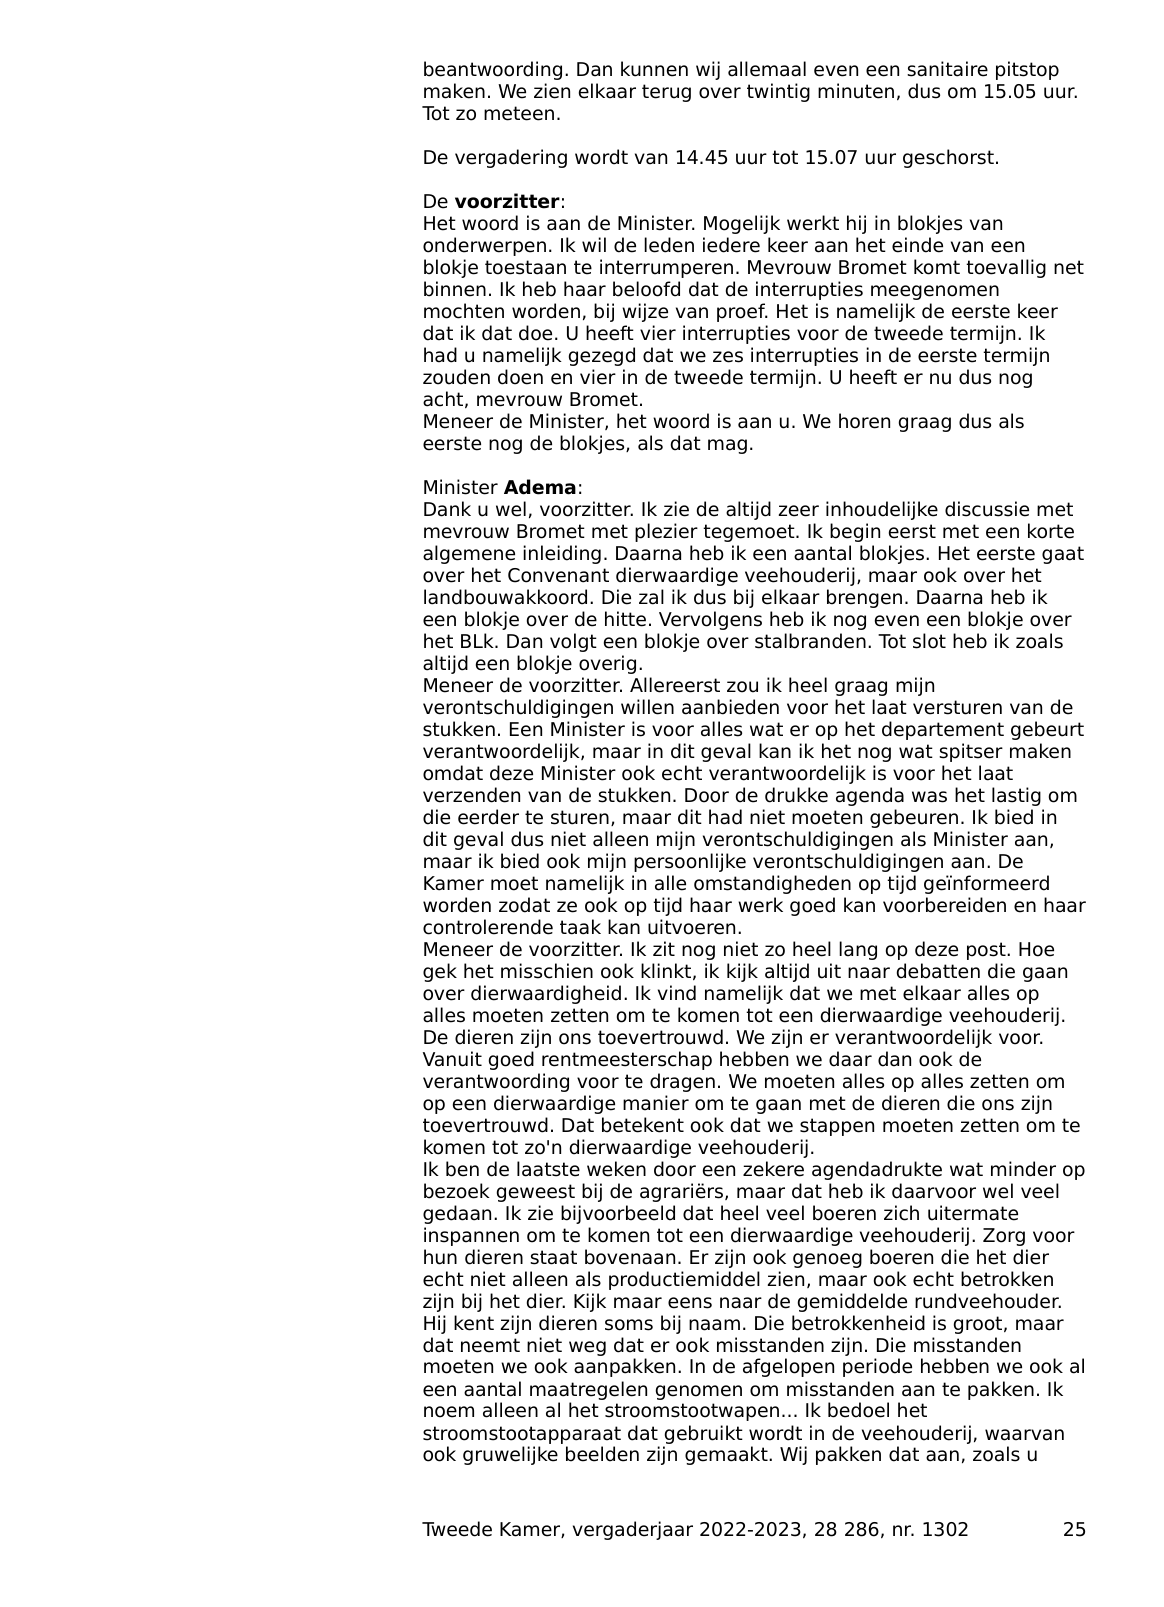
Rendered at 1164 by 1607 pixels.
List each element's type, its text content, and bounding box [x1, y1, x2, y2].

text Meneer de Minister, het woord is aan u. We horen graag dus als eerste nog de blokjes, als dat mag. [422, 411, 1087, 455]
text Dank u wel, voorzitter. Ik zie de altijd zeer inhoudelijke discussie met mevrouw Bromet met plezier tegemoet. Ik begin eerst met een korte algemene inleiding. Daarna heb ik een aantal blokjes. Het eerste gaat over het Convenant dierwaardige veehouderij, maar ook over het landbouwakkoord. Die zal ik dus bij elkaar brengen. Daarna heb ik een blokje over de hitte. Vervolgens heb ik nog even een blokje over het BLk. Dan volgt een blokje over stalbranden. Tot slot heb ik zoals altijd een blokje overig. [422, 499, 1087, 675]
text Minister Adema: [422, 477, 1087, 499]
text Ik ben de laatste weken door een zekere agendadrukte wat minder op bezoek geweest bij de agrariërs, maar dat heb ik daarvoor wel veel gedaan. Ik zie bijvoorbeeld dat heel veel boeren zich uitermate inspannen om te komen tot een dierwaardige veehouderij. Zorg voor hun dieren staat bovenaan. Er zijn ook genoeg boeren die het dier echt niet alleen als productiemiddel zien, maar ook echt betrokken zijn bij het dier. Kijk maar eens naar de gemiddelde rundveehouder. Hij kent zijn dieren soms bij naam. Die betrokkenheid is groot, maar dat neemt niet weg dat er ook misstanden zijn. Die misstanden moeten we ook aanpakken. In de afgelopen periode hebben we ook al een aantal maatregelen genomen om misstanden aan te pakken. Ik noem alleen al het stroomstootwapen... Ik bedoel het stroomstootapparaat dat gebruikt wordt in de veehouderij, waarvan ook gruwelijke beelden zijn gemaakt. Wij pakken dat aan, zoals u [422, 1159, 1087, 1466]
text De vergadering wordt van 14.45 uur tot 15.07 uur geschorst. [422, 147, 1087, 169]
text beantwoording. Dan kunnen wij allemaal even een sanitaire pitstop maken. We zien elkaar terug over twintig minuten, dus om 15.05 uur. Tot zo meteen. [422, 59, 1087, 125]
text Het woord is aan de Minister. Mogelijk werkt hij in blokjes van onderwerpen. Ik wil de leden iedere keer aan het einde van een blokje toestaan te interrumperen. Mevrouw Bromet komt toevallig net binnen. Ik heb haar beloofd dat de interrupties meegenomen mochten worden, bij wijze van proef. Het is namelijk de eerste keer dat ik dat doe. U heeft vier interrupties voor de tweede termijn. Ik had u namelijk gezegd dat we zes interrupties in de eerste termijn zouden doen en vier in de tweede termijn. U heeft er nu dus nog acht, mevrouw Bromet. [422, 213, 1087, 411]
text Meneer de voorzitter. Allereerst zou ik heel graag mijn verontschuldigingen willen aanbieden voor het laat versturen van de stukken. Een Minister is voor alles wat er op het departement gebeurt verantwoordelijk, maar in dit geval kan ik het nog wat spitser maken omdat deze Minister ook echt verantwoordelijk is voor het laat verzenden van de stukken. Door de drukke agenda was het lastig om die eerder te sturen, maar dit had niet moeten gebeuren. Ik bied in dit geval dus niet alleen mijn verontschuldigingen als Minister aan, maar ik bied ook mijn persoonlijke verontschuldigingen aan. De Kamer moet namelijk in alle omstandigheden op tijd geïnformeerd worden zodat ze ook op tijd haar werk goed kan voorbereiden en haar controlerende taak kan uitvoeren. [422, 675, 1087, 939]
text De voorzitter: [422, 191, 1087, 213]
text Meneer de voorzitter. Ik zit nog niet zo heel lang op deze post. Hoe gek het misschien ook klinkt, ik kijk altijd uit naar debatten die gaan over dierwaardigheid. Ik vind namelijk dat we met elkaar alles op alles moeten zetten om te komen tot een dierwaardige veehouderij. De dieren zijn ons toevertrouwd. We zijn er verantwoordelijk voor. Vanuit goed rentmeesterschap hebben we daar dan ook de verantwoording voor te dragen. We moeten alles op alles zetten om op een dierwaardige manier om te gaan met de dieren die ons zijn toevertrouwd. Dat betekent ook dat we stappen moeten zetten om te komen tot zo'n dierwaardige veehouderij. [422, 939, 1087, 1159]
